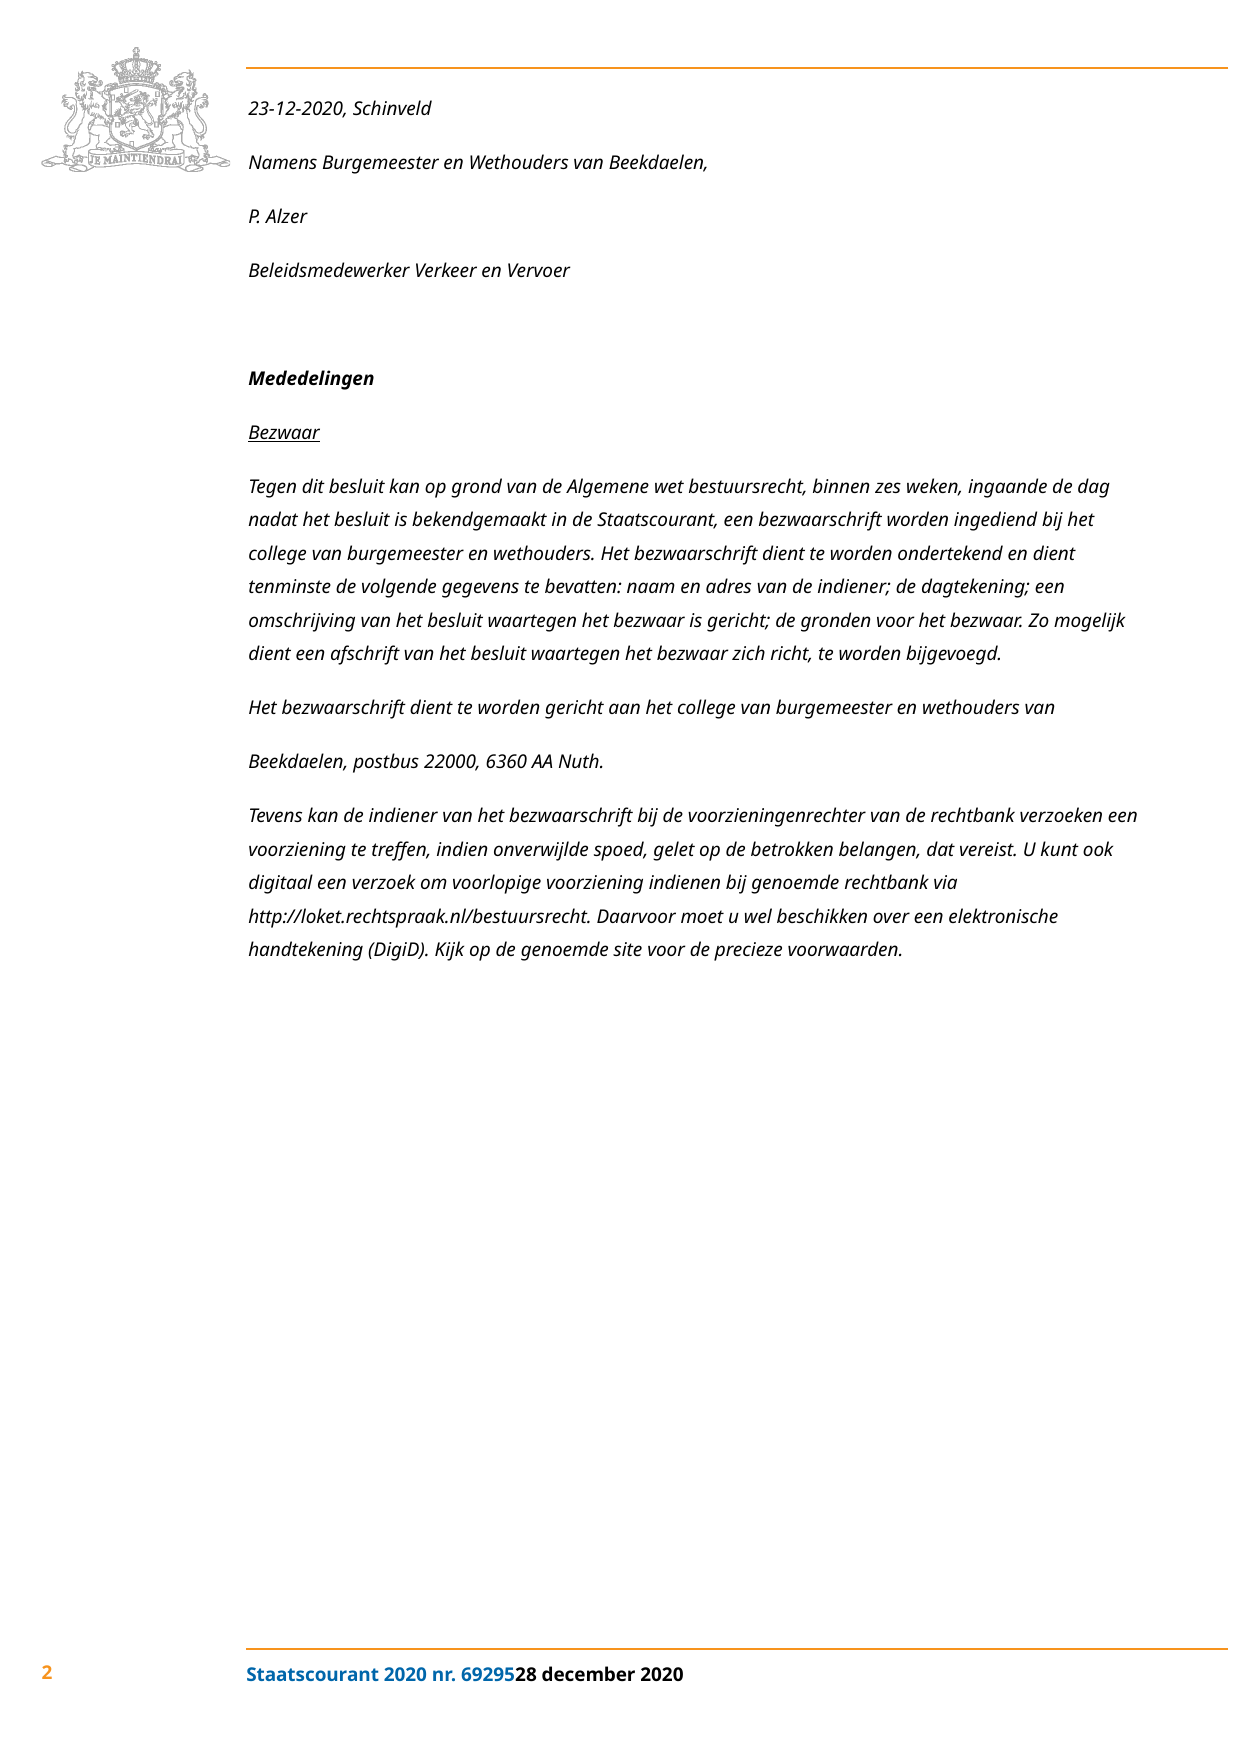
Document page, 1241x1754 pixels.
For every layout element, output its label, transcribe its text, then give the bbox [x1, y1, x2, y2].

text 23-12-2020, Schinveld [248, 95, 1152, 121]
text Tegen dit besluit kan op grond van de Algemene wet bestuursrecht, binnen zes weken, ingaande de dag nadat het besluit is bekendgemaakt in de Staatscourant, een bezwaarschrift worden ingediend bij het college van burgemeester en wethouders. Het bezwaarschrift dient te worden ondertekend en dient tenminste de volgende gegevens te bevatten: naam en adres van de indiener; de dagtekening; een omschrijving van het besluit waartegen het bezwaar is gericht; de gronden voor het bezwaar. Zo mogelijk dient een afschrift van het besluit waartegen het bezwaar zich richt, te worden bijgevoegd. [248, 473, 1152, 666]
text Beleidsmedewerker Verkeer en Vervoer [248, 257, 1152, 283]
text P. Alzer [248, 203, 1152, 229]
text Het bezwaarschrift dient te worden gericht aan het college van burgemeester en wethouders van [248, 694, 1152, 720]
picture [41, 47, 231, 172]
text Beekdaelen, postbus 22000, 6360 AA Nuth. [248, 748, 1152, 774]
text Mededelingen [248, 365, 1152, 391]
text Tevens kan de indiener van het bezwaarschrift bij de voorzieningenrechter van de rechtbank verzoeken een voorziening te treffen, indien onverwijlde spoed, gelet op de betrokken belangen, dat vereist. U kunt ook digitaal een verzoek om voorlopige voorziening indienen bij genoemde rechtbank via http://loket.rechtspraak.nl/bestuursrecht. Daarvoor moet u wel beschikken over een elektronische handtekening (DigiD). Kijk op de genoemde site voor de precieze voorwaarden. [248, 803, 1152, 962]
text Namens Burgemeester en Wethouders van Beekdaelen, [248, 149, 1152, 174]
text Bezwaar [248, 419, 1152, 445]
